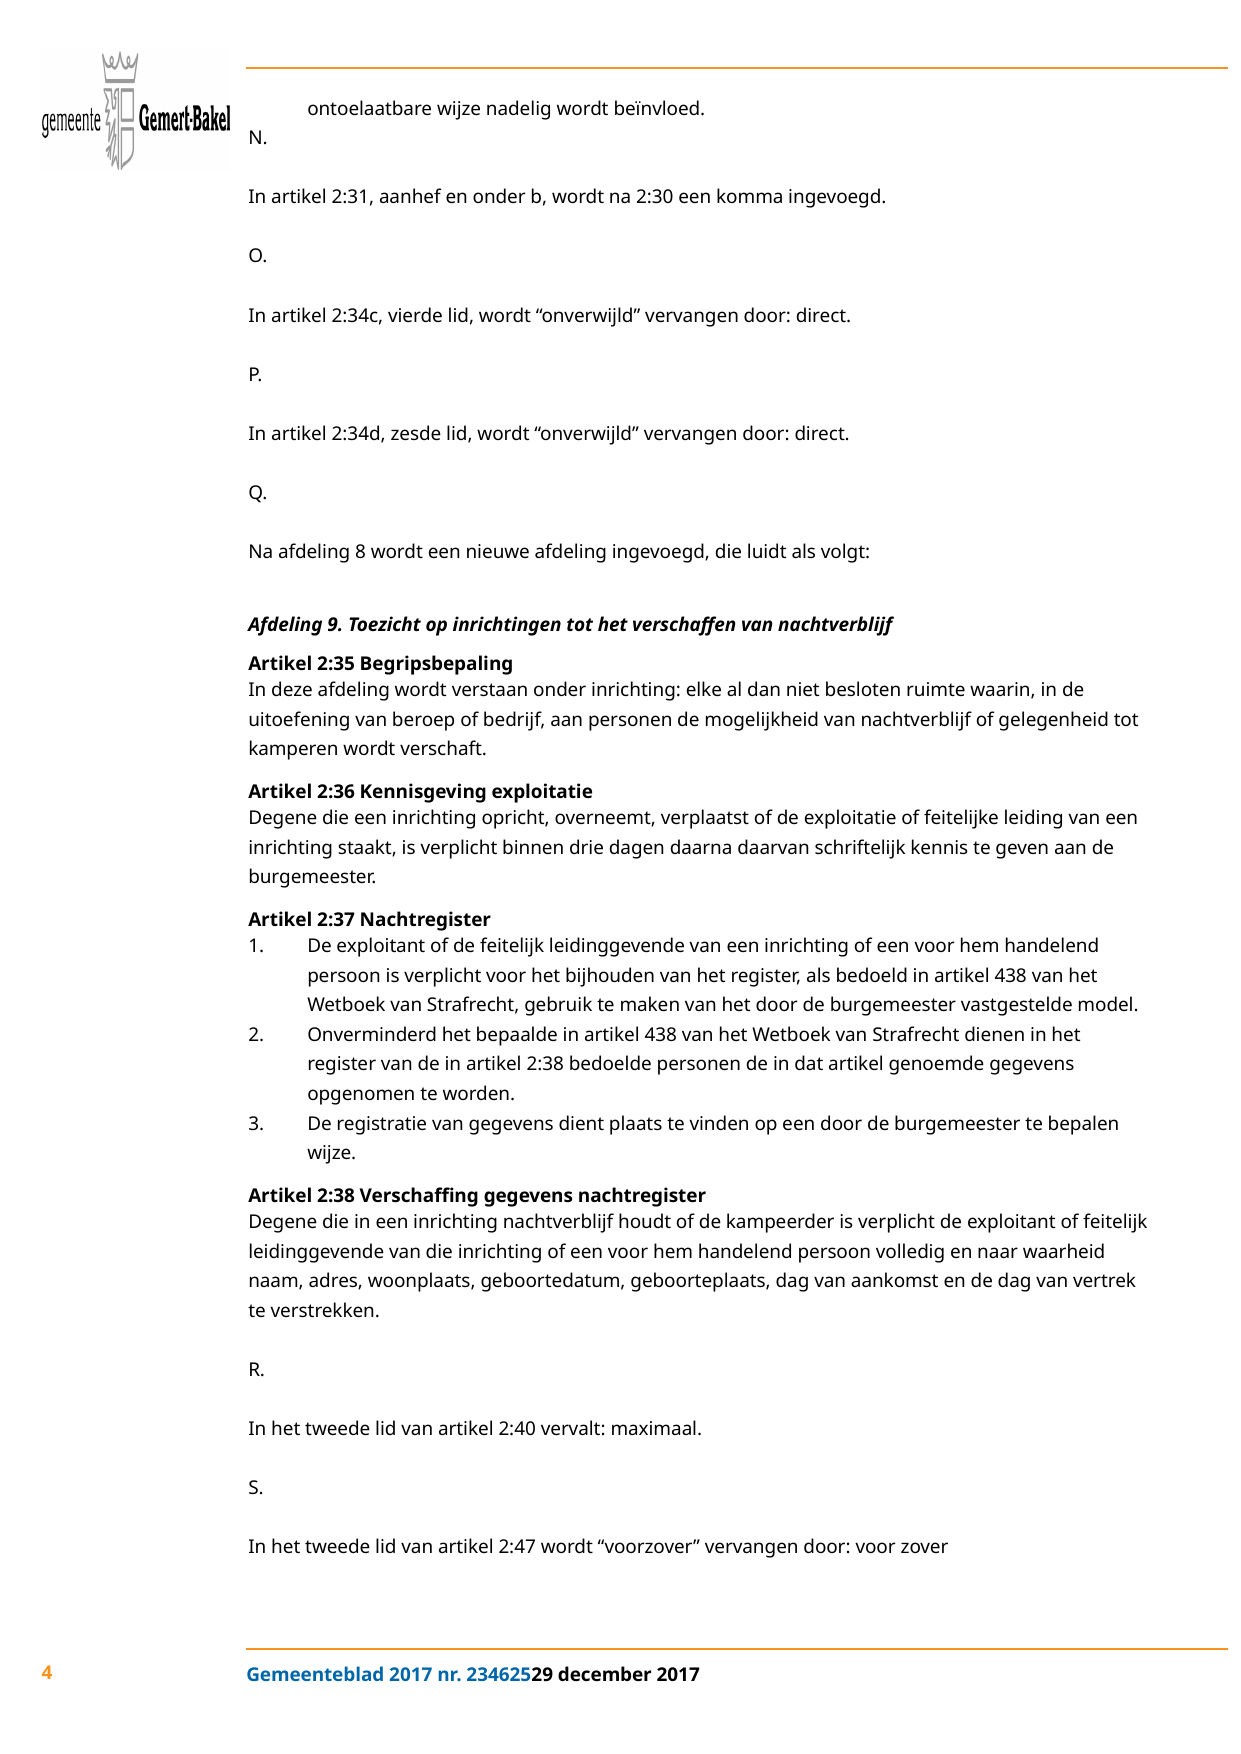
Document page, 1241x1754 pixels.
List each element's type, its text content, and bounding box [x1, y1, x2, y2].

text Na afdeling 8 wordt een nieuwe afdeling ingevoegd, die luidt als volgt: [248, 538, 1152, 564]
text Degene die een inrichting opricht, overneemt, verplaatst of de exploitatie of feitelijke leiding van een inrichting staakt, is verplicht binnen drie dagen daarna daarvan schriftelijk kennis te geven aan de burgemeester. [248, 804, 1152, 889]
list De registratie van gegevens dient plaats te vinden op een door de burgemeester te bepalen wijze. [248, 1110, 1152, 1165]
list De exploitant of de feitelijk leidinggevende van een inrichting of een voor hem handelend persoon is verplicht voor het bijhouden van het register, als bedoeld in artikel 438 van het Wetboek van Strafrecht, gebruik te maken van het door de burgemeester vastgestelde model. [248, 932, 1152, 1017]
text In deze afdeling wordt verstaan onder inrichting: elke al dan niet besloten ruimte waarin, in de uitoefening van beroep of bedrijf, aan personen de mogelijkheid van nachtverblijf of gelegenheid tot kamperen wordt verschaft. [248, 676, 1152, 761]
list Onverminderd het bepaalde in artikel 438 van het Wetboek van Strafrecht dienen in het register van de in artikel 2:38 bedoelde personen de in dat artikel genoemde gegevens opgenomen te worden. [248, 1021, 1152, 1106]
text Artikel 2:37 Nachtregister [248, 907, 1152, 932]
text In het tweede lid van artikel 2:40 vervalt: maximaal. [248, 1415, 1152, 1441]
text N. [248, 124, 1152, 150]
text O. [248, 243, 1152, 268]
text P. [248, 361, 1152, 387]
picture [41, 47, 231, 172]
text Degene die in een inrichting nachtverblijf houdt of de kampeerder is verplicht de exploitant of feitelijk leidinggevende van die inrichting of een voor hem handelend persoon volledig en naar waarheid naam, adres, woonplaats, geboortedatum, geboorteplaats, dag van aankomst en de dag van vertrek te verstrekken. [248, 1208, 1152, 1323]
text In artikel 2:34c, vierde lid, wordt “onverwijld” vervangen door: direct. [248, 302, 1152, 328]
text Artikel 2:35 Begripsbepaling [248, 651, 1152, 676]
text Artikel 2:38 Verschaffing gegevens nachtregister [248, 1182, 1152, 1208]
text In artikel 2:34d, zesde lid, wordt “onverwijld” vervangen door: direct. [248, 420, 1152, 446]
text S. [248, 1474, 1152, 1500]
text Artikel 2:36 Kennisgeving exploitatie [248, 778, 1152, 804]
list ontoelaatbare wijze nadelig wordt beïnvloed. [248, 95, 1152, 121]
text In het tweede lid van artikel 2:47 wordt “voorzover” vervangen door: voor zover [248, 1534, 1152, 1559]
text In artikel 2:31, aanhef en onder b, wordt na 2:30 een komma ingevoegd. [248, 183, 1152, 209]
text Q. [248, 479, 1152, 505]
text Afdeling 9. Toezicht op inrichtingen tot het verschaffen van nachtverblijf [248, 611, 1152, 637]
text R. [248, 1356, 1152, 1382]
